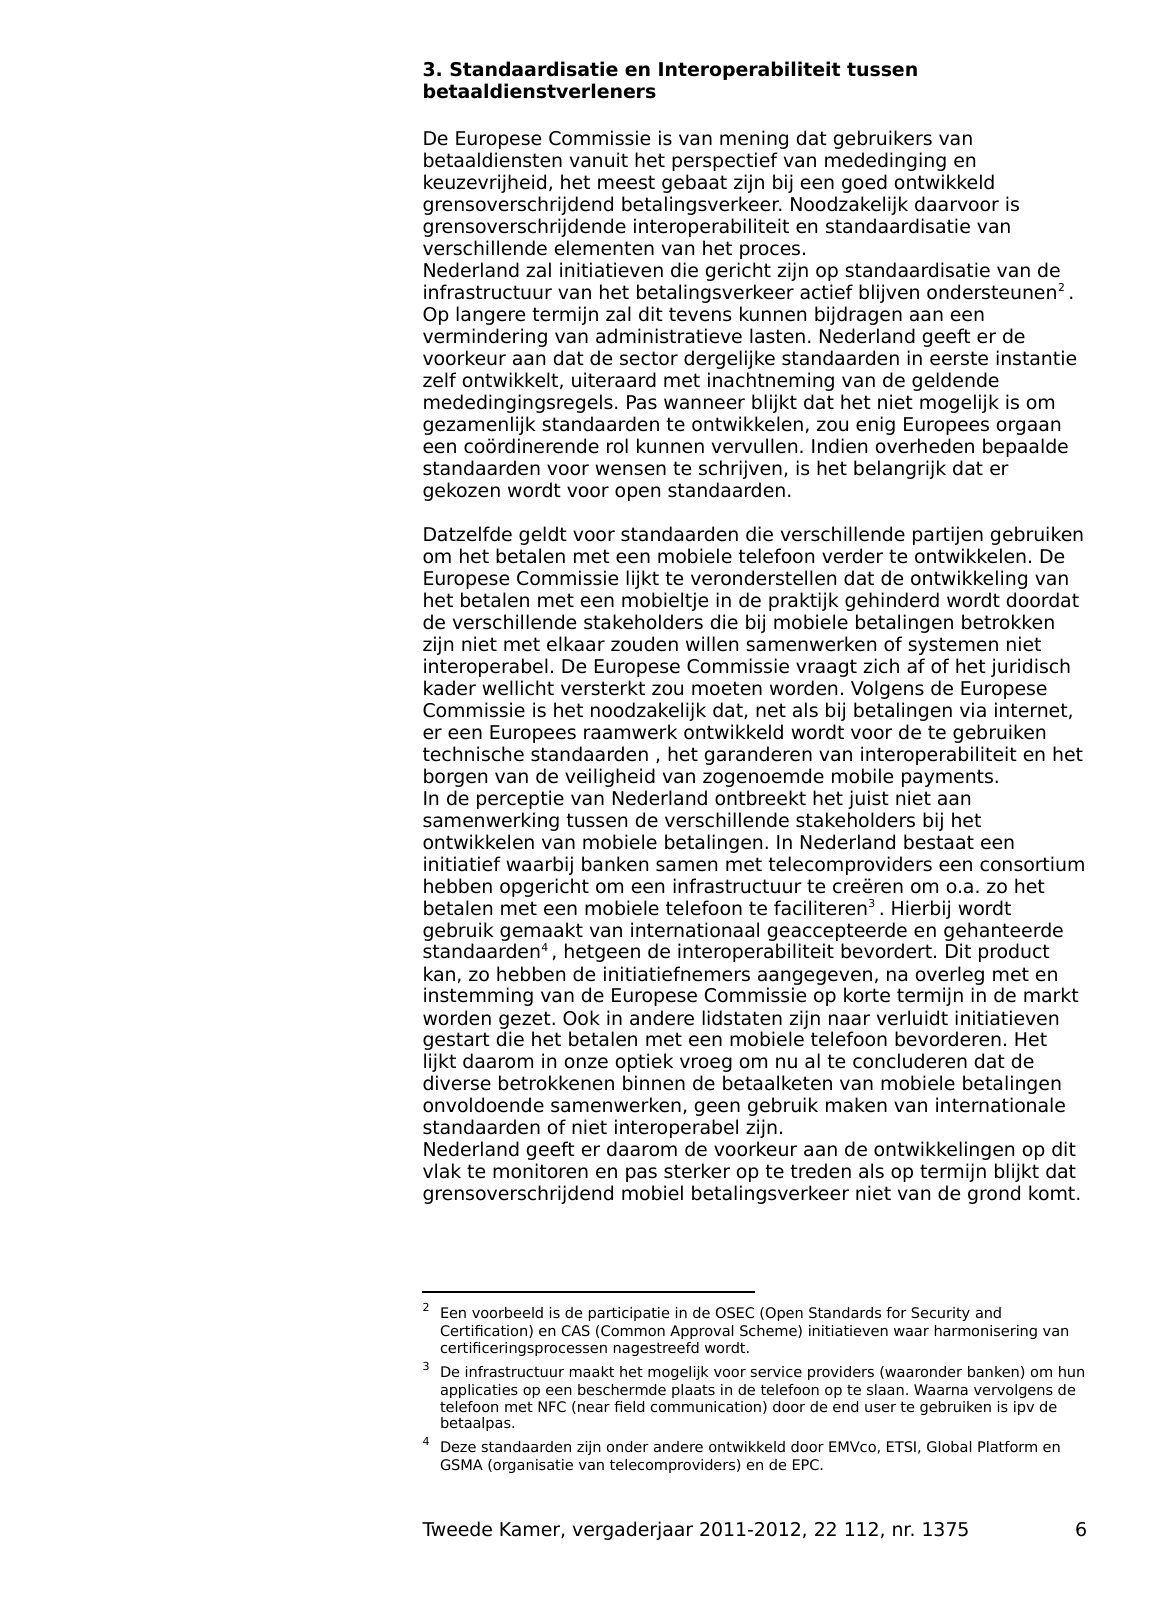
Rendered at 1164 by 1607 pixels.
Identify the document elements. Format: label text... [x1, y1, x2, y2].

text Nederland geeft er daarom de voorkeur aan de ontwikkelingen op dit vlak te monitoren en pas sterker op te treden als op termijn blijkt dat grensoverschrijdend mobiel betalingsverkeer niet van de grond komt. [422, 1139, 1087, 1205]
text Deze standaarden zijn onder andere ontwikkeld door EMVco, ETSI, Global Platform en GSMA (organisatie van telecomproviders) en de EPC. [422, 1435, 1087, 1474]
subtitle 3. Standaardisatie en Interoperabiliteit tussen betaaldienstverleners [422, 59, 1087, 103]
text Nederland zal initiatieven die gericht zijn op standaardisatie van de infrastructuur van het betalingsverkeer actief blijven ondersteunen. Op langere termijn zal dit tevens kunnen bijdragen aan een vermindering van administratieve lasten. Nederland geeft er de voorkeur aan dat de sector dergelijke standaarden in eerste instantie zelf ontwikkelt, uiteraard met inachtneming van de geldende mededingingsregels. Pas wanneer blijkt dat het niet mogelijk is om gezamenlijk standaarden te ontwikkelen, zou enig Europees orgaan een coördinerende rol kunnen vervullen. Indien overheden bepaalde standaarden voor wensen te schrijven, is het belangrijk dat er gekozen wordt voor open standaarden. [422, 260, 1087, 502]
text Datzelfde geldt voor standaarden die verschillende partijen gebruiken om het betalen met een mobiele telefoon verder te ontwikkelen. De Europese Commissie lijkt te veronderstellen dat de ontwikkeling van het betalen met een mobieltje in de praktijk gehinderd wordt doordat de verschillende stakeholders die bij mobiele betalingen betrokken zijn niet met elkaar zouden willen samenwerken of systemen niet interoperabel. De Europese Commissie vraagt zich af of het juridisch kader wellicht versterkt zou moeten worden. Volgens de Europese Commissie is het noodzakelijk dat, net als bij betalingen via internet, er een Europees raamwerk ontwikkeld wordt voor de te gebruiken technische standaarden , het garanderen van interoperabiliteit en het borgen van de veiligheid van zogenoemde mobile payments. [422, 524, 1087, 788]
text Een voorbeeld is de participatie in de OSEC (Open Standards for Security and Certification) en CAS (Common Approval Scheme) initiatieven waar harmonisering van certificeringsprocessen nagestreefd wordt. [422, 1301, 1087, 1357]
text In de perceptie van Nederland ontbreekt het juist niet aan samenwerking tussen de verschillende stakeholders bij het ontwikkelen van mobiele betalingen. In Nederland bestaat een initiatief waarbij banken samen met telecomproviders een consortium hebben opgericht om een infrastructuur te creëren om o.a. zo het betalen met een mobiele telefoon te faciliteren. Hierbij wordt gebruik gemaakt van internationaal geaccepteerde en gehanteerde standaarden, hetgeen de interoperabiliteit bevordert. Dit product kan, zo hebben de initiatiefnemers aangegeven, na overleg met en instemming van de Europese Commissie op korte termijn in de markt worden gezet. Ook in andere lidstaten zijn naar verluidt initiatieven gestart die het betalen met een mobiele telefoon bevorderen. Het lijkt daarom in onze optiek vroeg om nu al te concluderen dat de diverse betrokkenen binnen de betaalketen van mobiele betalingen onvoldoende samenwerken, geen gebruik maken van internationale standaarden of niet interoperabel zijn. [422, 788, 1087, 1139]
text De Europese Commissie is van mening dat gebruikers van betaaldiensten vanuit het perspectief van mededinging en keuzevrijheid, het meest gebaat zijn bij een goed ontwikkeld grensoverschrijdend betalingsverkeer. Noodzakelijk daarvoor is grensoverschrijdende interoperabiliteit en standaardisatie van verschillende elementen van het proces. [422, 128, 1087, 260]
text De infrastructuur maakt het mogelijk voor service providers (waaronder banken) om hun applicaties op een beschermde plaats in de telefoon op te slaan. Waarna vervolgens de telefoon met NFC (near field communication) door de end user te gebruiken is ipv de betaalpas. [422, 1360, 1087, 1432]
